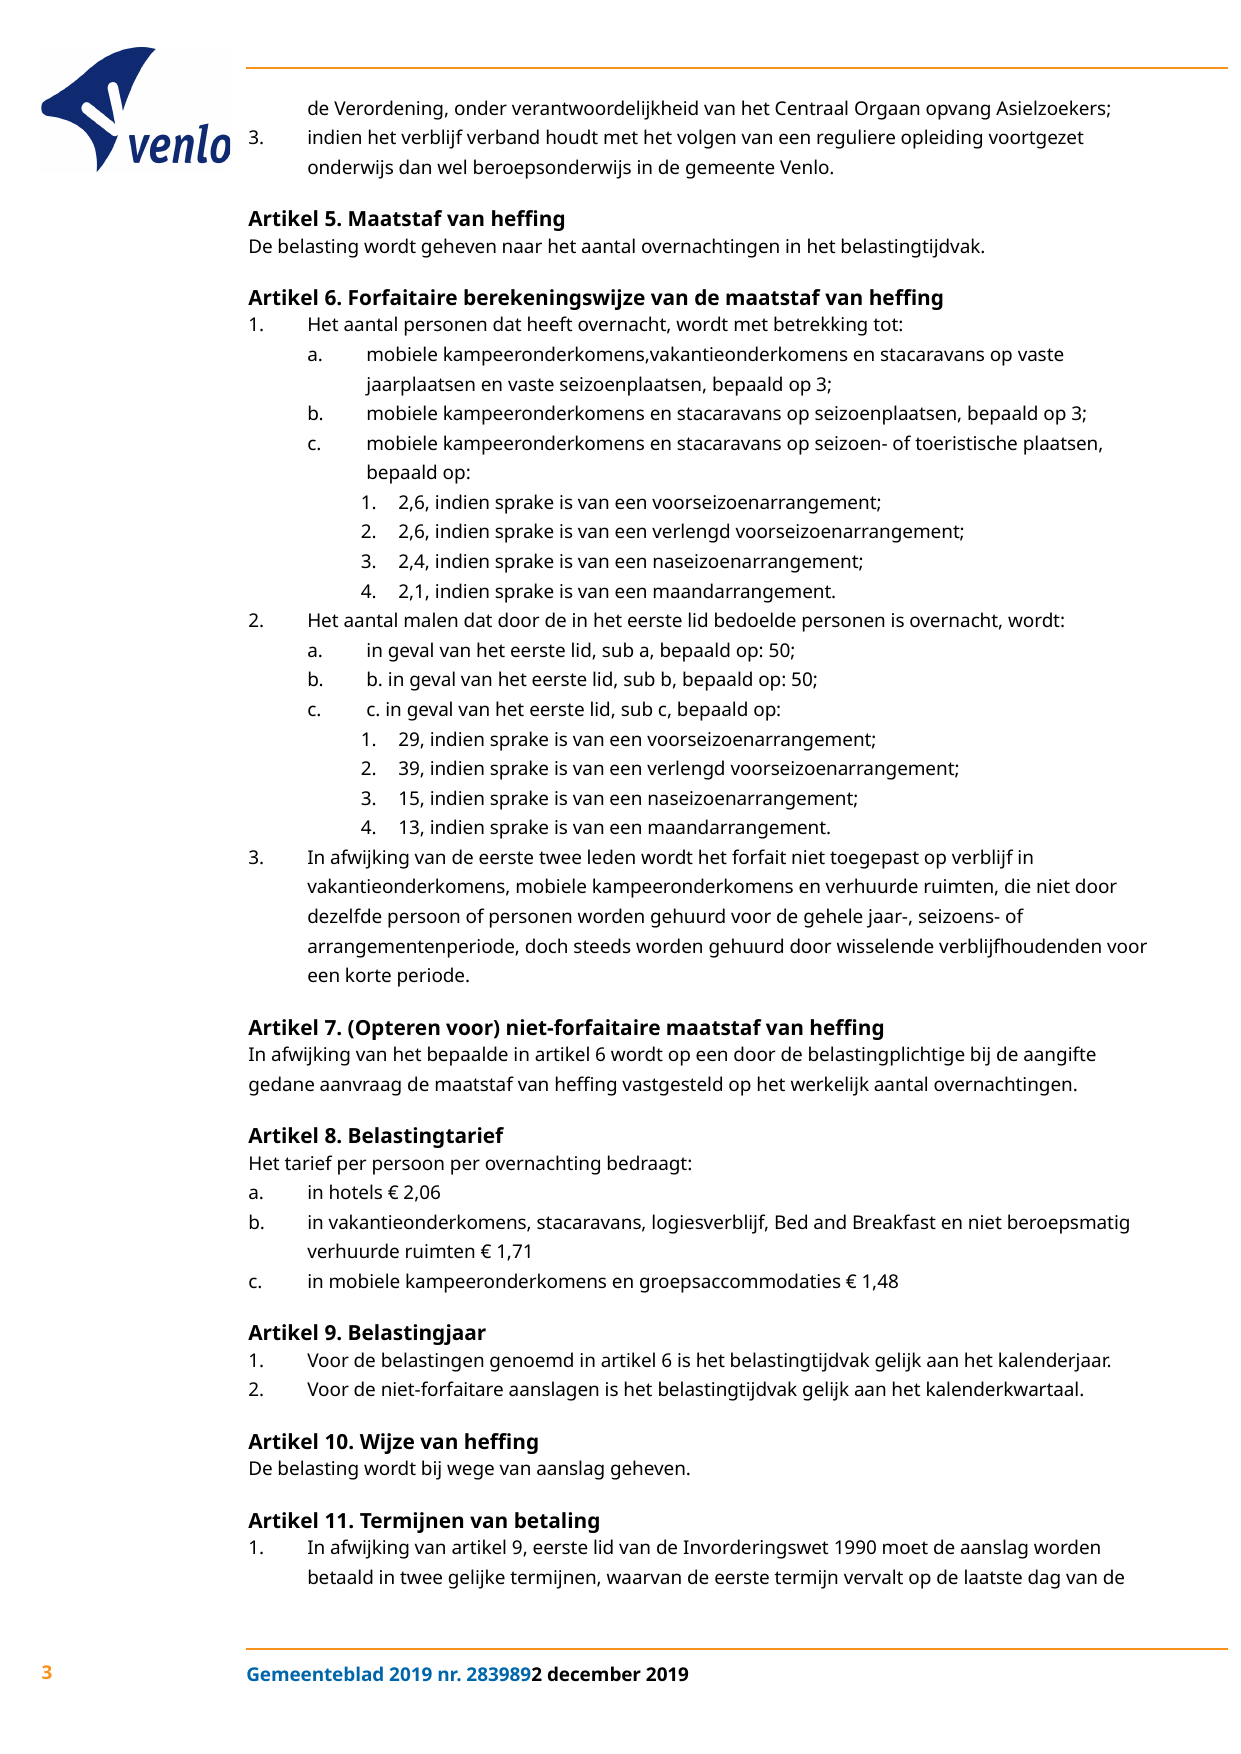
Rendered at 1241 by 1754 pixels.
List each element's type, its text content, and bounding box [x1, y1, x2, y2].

list in mobiele kampeeronderkomens en groepsaccommodaties € 1,48 [248, 1268, 1152, 1294]
text De belasting wordt geheven naar het aantal overnachtingen in het belastingtijdvak. [248, 233, 1152, 258]
list 39, indien sprake is van een verlengd voorseizoenarrangement; [361, 755, 1152, 781]
list Voor de belastingen genoemd in artikel 6 is het belastingtijdvak gelijk aan het kalenderjaar. [248, 1347, 1152, 1373]
list mobiele kampeeronderkomens en stacaravans op seizoenplaatsen, bepaald op 3; [307, 400, 1152, 426]
list 2,1, indien sprake is van een maandarrangement. [361, 578, 1152, 604]
list In afwijking van artikel 9, eerste lid van de Invorderingswet 1990 moet de aanslag worden betaald in twee gelijke termijnen, waarvan de eerste termijn vervalt op de laatste dag van de [248, 1534, 1152, 1589]
text Artikel 6. Forfaitaire berekeningswijze van de maatstaf van heffing [248, 283, 1152, 312]
list de Verordening, onder verantwoordelijkheid van het Centraal Orgaan opvang Asielzoekers; [248, 95, 1152, 121]
list Het aantal personen dat heeft overnacht, wordt met betrekking tot: [248, 312, 1152, 337]
text Artikel 8. Belastingtarief [248, 1121, 1152, 1150]
text In afwijking van het bepaalde in artikel 6 wordt op een door de belastingplichtige bij de aangifte gedane aanvraag de maatstaf van heffing vastgesteld op het werkelijk aantal overnachtingen. [248, 1041, 1152, 1097]
list 2,6, indien sprake is van een verlengd voorseizoenarrangement; [361, 519, 1152, 544]
picture [41, 47, 231, 172]
list indien het verblijf verband houdt met het volgen van een reguliere opleiding voortgezet onderwijs dan wel beroepsonderwijs in de gemeente Venlo. [248, 124, 1152, 180]
list 13, indien sprake is van een maandarrangement. [361, 814, 1152, 840]
list Het aantal malen dat door de in het eerste lid bedoelde personen is overnacht, wordt: [248, 607, 1152, 633]
text Artikel 11. Termijnen van betaling [248, 1506, 1152, 1534]
list mobiele kampeeronderkomens en stacaravans op seizoen- of toeristische plaatsen, bepaald op: [307, 430, 1152, 485]
list c. in geval van het eerste lid, sub c, bepaald op: [307, 696, 1152, 722]
list Voor de niet-forfaitare aanslagen is het belastingtijdvak gelijk aan het kalenderkwartaal. [248, 1377, 1152, 1402]
list b. in geval van het eerste lid, sub b, bepaald op: 50; [307, 667, 1152, 692]
text Artikel 10. Wijze van heffing [248, 1427, 1152, 1455]
list in vakantieonderkomens, stacaravans, logiesverblijf, Bed and Breakfast en niet beroepsmatig verhuurde ruimten € 1,71 [248, 1209, 1152, 1264]
text Het tarief per persoon per overnachting bedraagt: [248, 1150, 1152, 1176]
text Artikel 9. Belastingjaar [248, 1318, 1152, 1347]
list 2,4, indien sprake is van een naseizoenarrangement; [361, 548, 1152, 574]
text Artikel 7. (Opteren voor) niet-forfaitaire maatstaf van heffing [248, 1013, 1152, 1041]
text Artikel 5. Maatstaf van heffing [248, 204, 1152, 233]
list 15, indien sprake is van een naseizoenarrangement; [361, 785, 1152, 811]
list mobiele kampeeronderkomens,vakantieonderkomens en stacaravans op vaste jaarplaatsen en vaste seizoenplaatsen, bepaald op 3; [307, 341, 1152, 397]
text De belasting wordt bij wege van aanslag geheven. [248, 1455, 1152, 1481]
list in geval van het eerste lid, sub a, bepaald op: 50; [307, 637, 1152, 663]
list 2,6, indien sprake is van een voorseizoenarrangement; [361, 489, 1152, 515]
list 29, indien sprake is van een voorseizoenarrangement; [361, 726, 1152, 752]
list in hotels € 2,06 [248, 1179, 1152, 1205]
list In afwijking van de eerste twee leden wordt het forfait niet toegepast op verblijf in vakantieonderkomens, mobiele kampeeronderkomens en verhuurde ruimten, die niet door dezelfde persoon of personen worden gehuurd voor de gehele jaar-, seizoens- of arrangementenperiode, doch steeds worden gehuurd door wisselende verblijfhoudenden voor een korte periode. [248, 844, 1152, 988]
